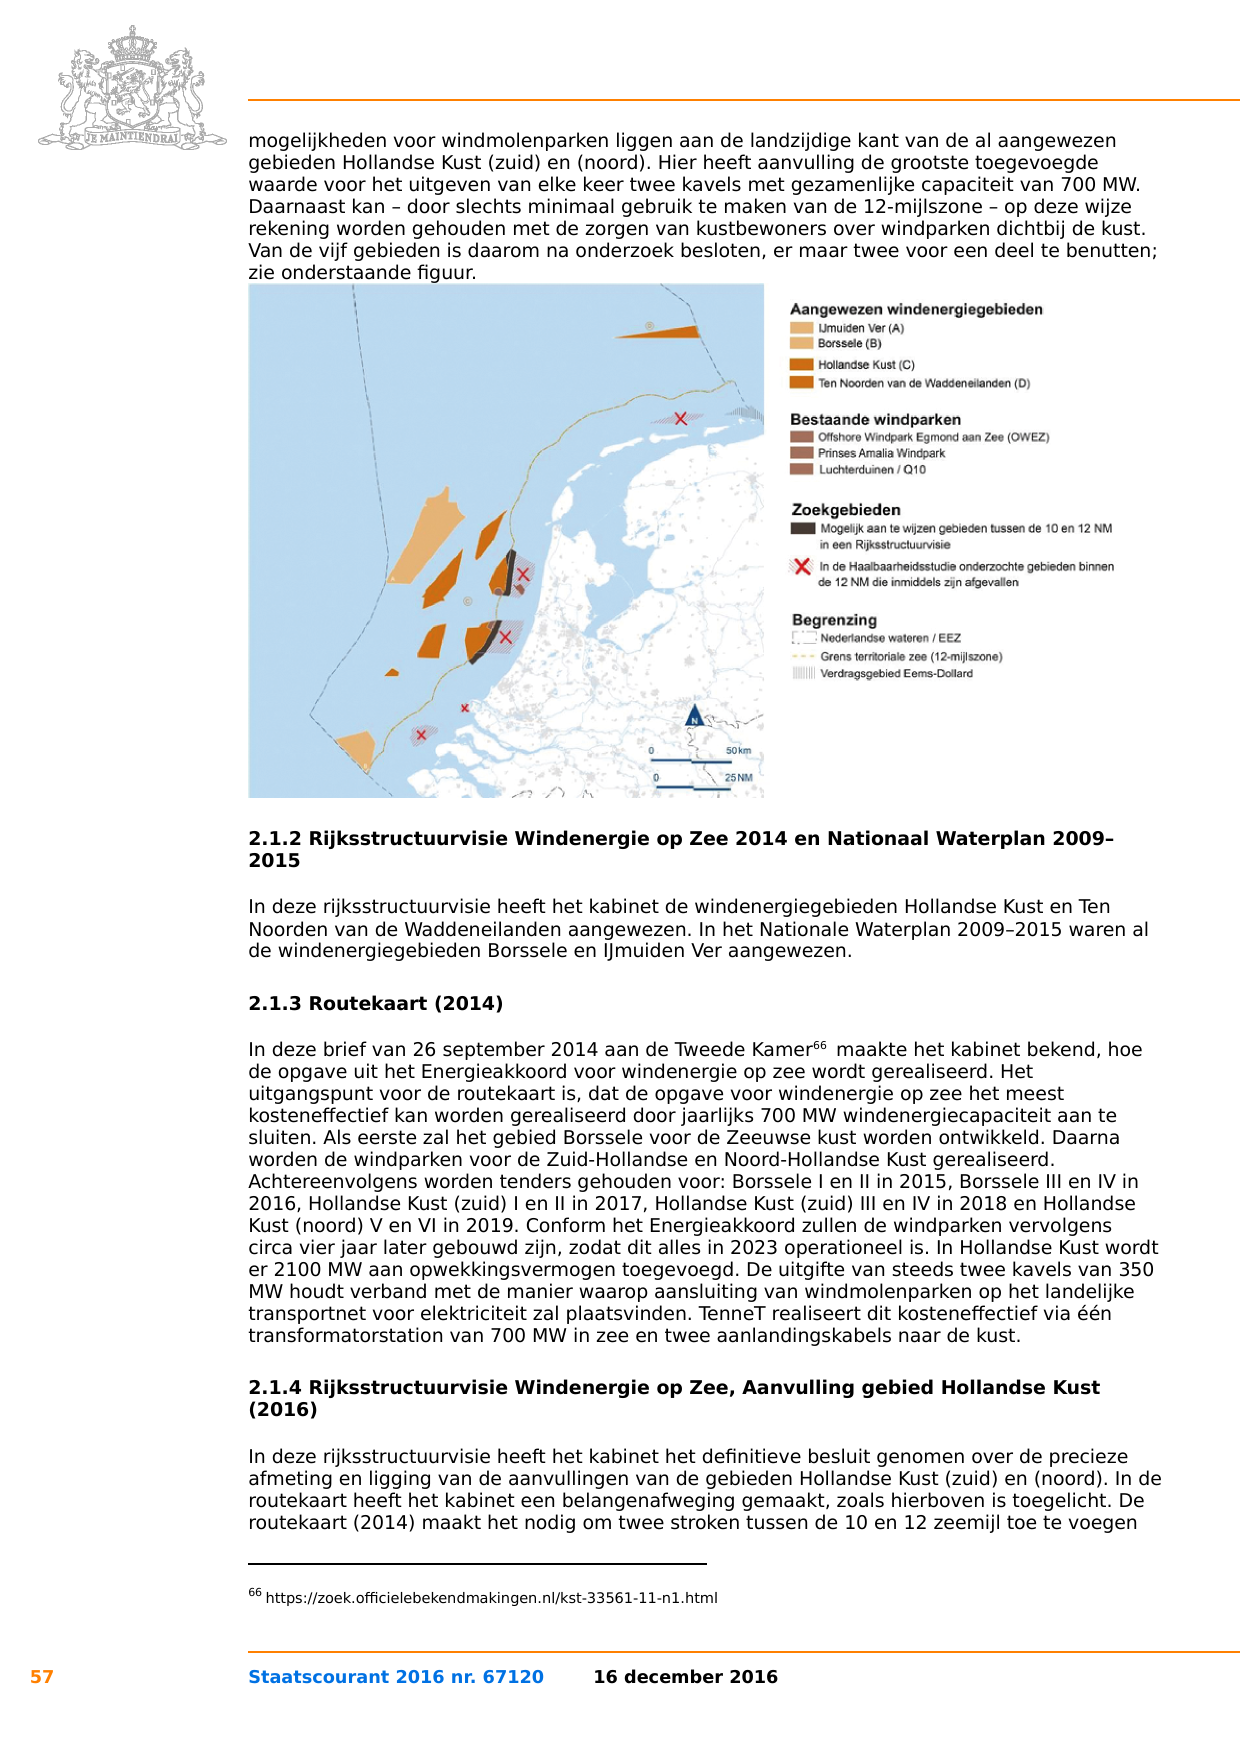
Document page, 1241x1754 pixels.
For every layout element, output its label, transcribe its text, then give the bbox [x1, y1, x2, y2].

picture [248, 283, 1134, 798]
subtitle 2.1.2 Rijksstructuurvisie Windenergie op Zee 2014 en Nationaal Waterplan 2009–2015 [248, 827, 1163, 871]
text mogelijkheden voor windmolenparken liggen aan de landzijdige kant van de al aangewezen gebieden Hollandse Kust (zuid) en (noord). Hier heeft aanvulling de grootste toegevoegde waarde voor het uitgeven van elke keer twee kavels met gezamenlijke capaciteit van 700 MW. Daarnaast kan – door slechts minimaal gebruik te maken van de 12-mijlszone – op deze wijze rekening worden gehouden met de zorgen van kustbewoners over windparken dichtbij de kust. Van de vijf gebieden is daarom na onderzoek besloten, er maar twee voor een deel te benutten; zie onderstaande figuur. [248, 130, 1163, 797]
text In deze brief van 26 september 2014 aan de Tweede Kamer maakte het kabinet bekend, hoe de opgave uit het Energieakkoord voor windenergie op zee wordt gerealiseerd. Het uitgangspunt voor de routekaart is, dat de opgave voor windenergie op zee het meest kosteneffectief kan worden gerealiseerd door jaarlijks 700 MW windenergiecapaciteit aan te sluiten. Als eerste zal het gebied Borssele voor de Zeeuwse kust worden ontwikkeld. Daarna worden de windparken voor de Zuid-Hollandse en Noord-Hollandse Kust gerealiseerd. Achtereenvolgens worden tenders gehouden voor: Borssele I en II in 2015, Borssele III en IV in 2016, Hollandse Kust (zuid) I en II in 2017, Hollandse Kust (zuid) III en IV in 2018 en Hollandse Kust (noord) V en VI in 2019. Conform het Energieakkoord zullen de windparken vervolgens circa vier jaar later gebouwd zijn, zodat dit alles in 2023 operationeel is. In Hollandse Kust wordt er 2100 MW aan opwekkingsvermogen toegevoegd. De uitgifte van steeds twee kavels van 350 MW houdt verband met de manier waarop aansluiting van windmolenparken op het landelijke transportnet voor elektriciteit zal plaatsvinden. TenneT realiseert dit kosteneffectief via één transformatorstation van 700 MW in zee en twee aanlandingskabels naar de kust. [248, 1039, 1163, 1347]
text In deze rijksstructuurvisie heeft het kabinet het definitieve besluit genomen over de precieze afmeting en ligging van de aanvullingen van de gebieden Hollandse Kust (zuid) en (noord). In de routekaart heeft het kabinet een belangenafweging gemaakt, zoals hierboven is toegelicht. De routekaart (2014) maakt het nodig om twee stroken tussen de 10 en 12 zeemijl toe te voegen [248, 1446, 1163, 1534]
text https://zoek.officielebekendmakingen.nl/kst-33561-11-n1.html [248, 1586, 1163, 1608]
picture [38, 25, 227, 150]
text In deze rijksstructuurvisie heeft het kabinet de windenergiegebieden Hollandse Kust en Ten Noorden van de Waddeneilanden aangewezen. In het Nationale Waterplan 2009–2015 waren al de windenergiegebieden Borssele en IJmuiden Ver aangewezen. [248, 896, 1163, 962]
subtitle 2.1.3 Routekaart (2014) [248, 992, 1163, 1014]
subtitle 2.1.4 Rijksstructuurvisie Windenergie op Zee, Aanvulling gebied Hollandse Kust (2016) [248, 1377, 1163, 1421]
